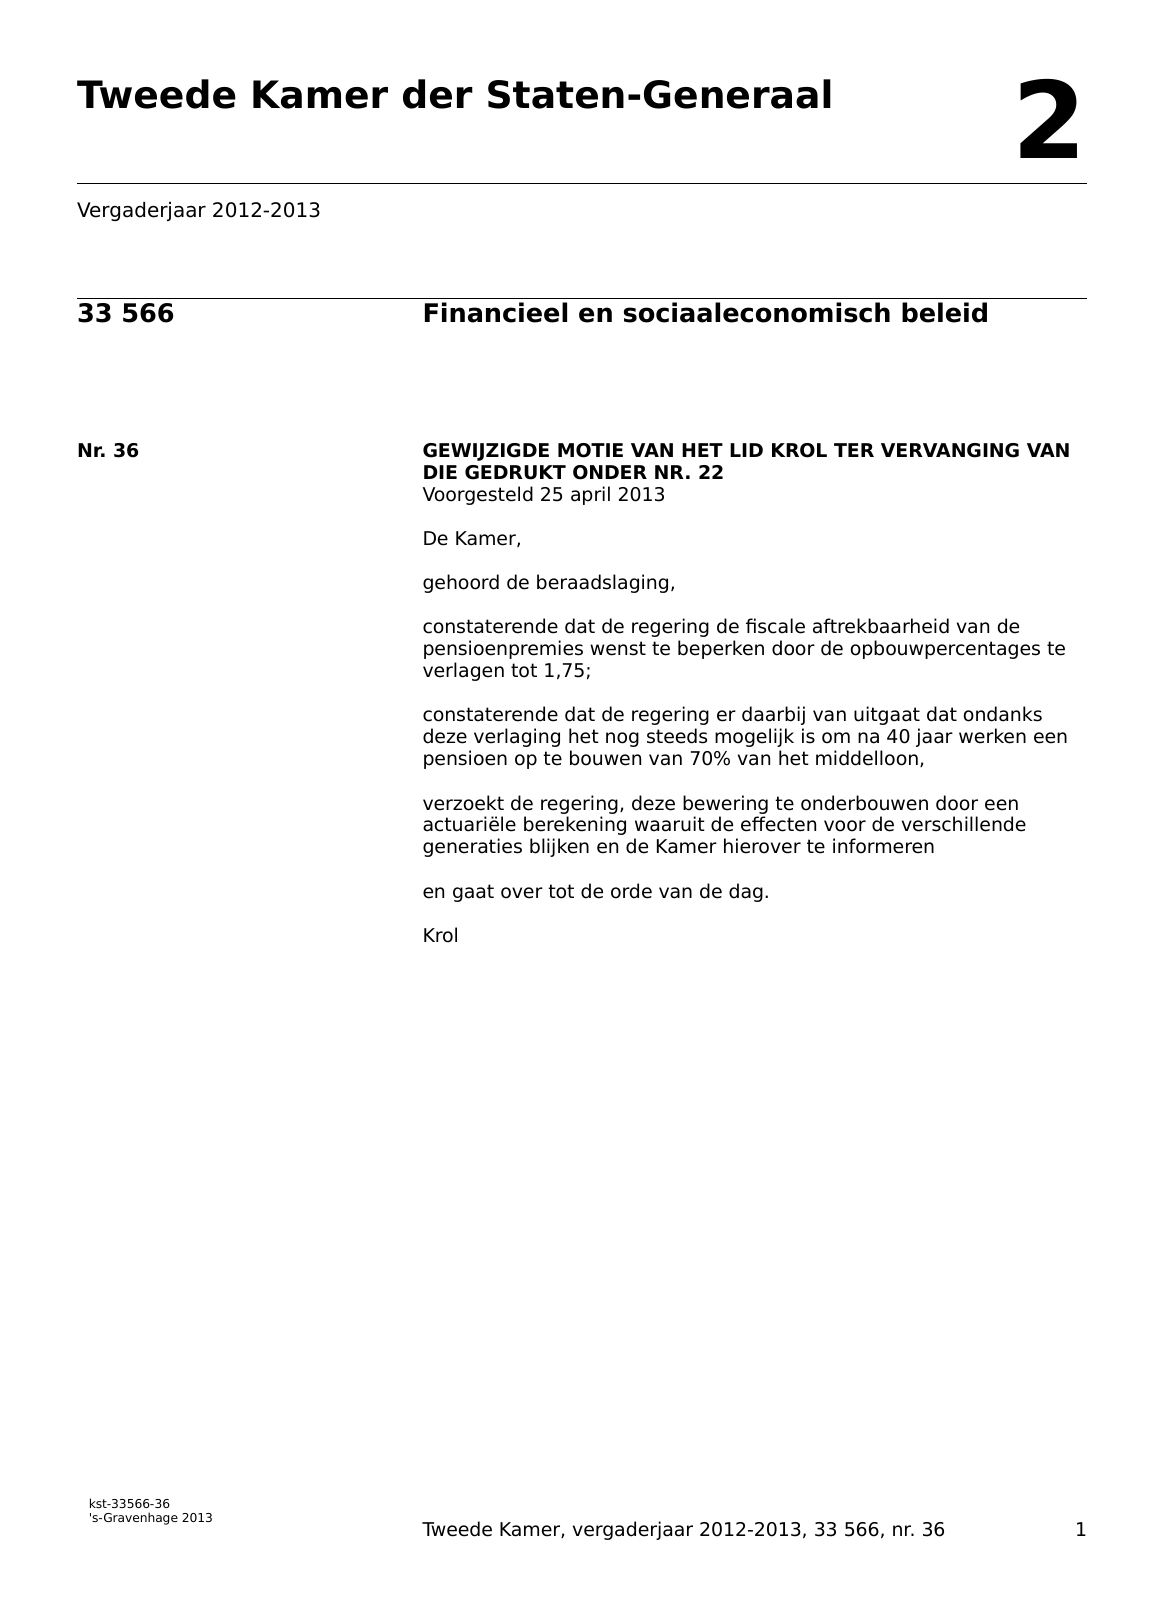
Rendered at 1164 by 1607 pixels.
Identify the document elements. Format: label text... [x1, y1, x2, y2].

text en gaat over tot de orde van de dag. [422, 881, 1087, 902]
text gehoord de beraadslaging, [422, 572, 1087, 594]
subtitle Nr. 36 GEWIJZIGDE MOTIE VAN HET LID KROL TER VERVANGING VAN DIE GEDRUKT ONDER NR. 22 [77, 440, 1087, 484]
text constaterende dat de regering er daarbij van uitgaat dat ondanks deze verlaging het nog steeds mogelijk is om na 40 jaar werken een pensioen op te bouwen van 70% van het middelloon, [422, 704, 1087, 770]
table_header Tweede Kamer der Staten-Generaal [77, 59, 886, 183]
subtitle 33 566 Financieel en sociaaleconomisch beleid [77, 299, 1087, 329]
text Krol [422, 925, 1087, 947]
table_header 2 [886, 59, 1087, 183]
text constaterende dat de regering de fiscale aftrekbaarheid van de pensioenpremies wenst te beperken door de opbouwpercentages te verlagen tot 1,75; [422, 616, 1087, 682]
text 's-Gravenhage 2013 [88, 1511, 323, 1525]
text verzoekt de regering, deze bewering te onderbouwen door een actuariële berekening waaruit de effecten voor de verschillende generaties blijken en de Kamer hierover te informeren [422, 792, 1087, 858]
text De Kamer, [422, 528, 1087, 550]
text kst-33566-36 [88, 1497, 323, 1511]
text Voorgesteld 25 april 2013 [422, 484, 1087, 506]
table_cell Vergaderjaar 2012-2013 [77, 184, 1087, 298]
